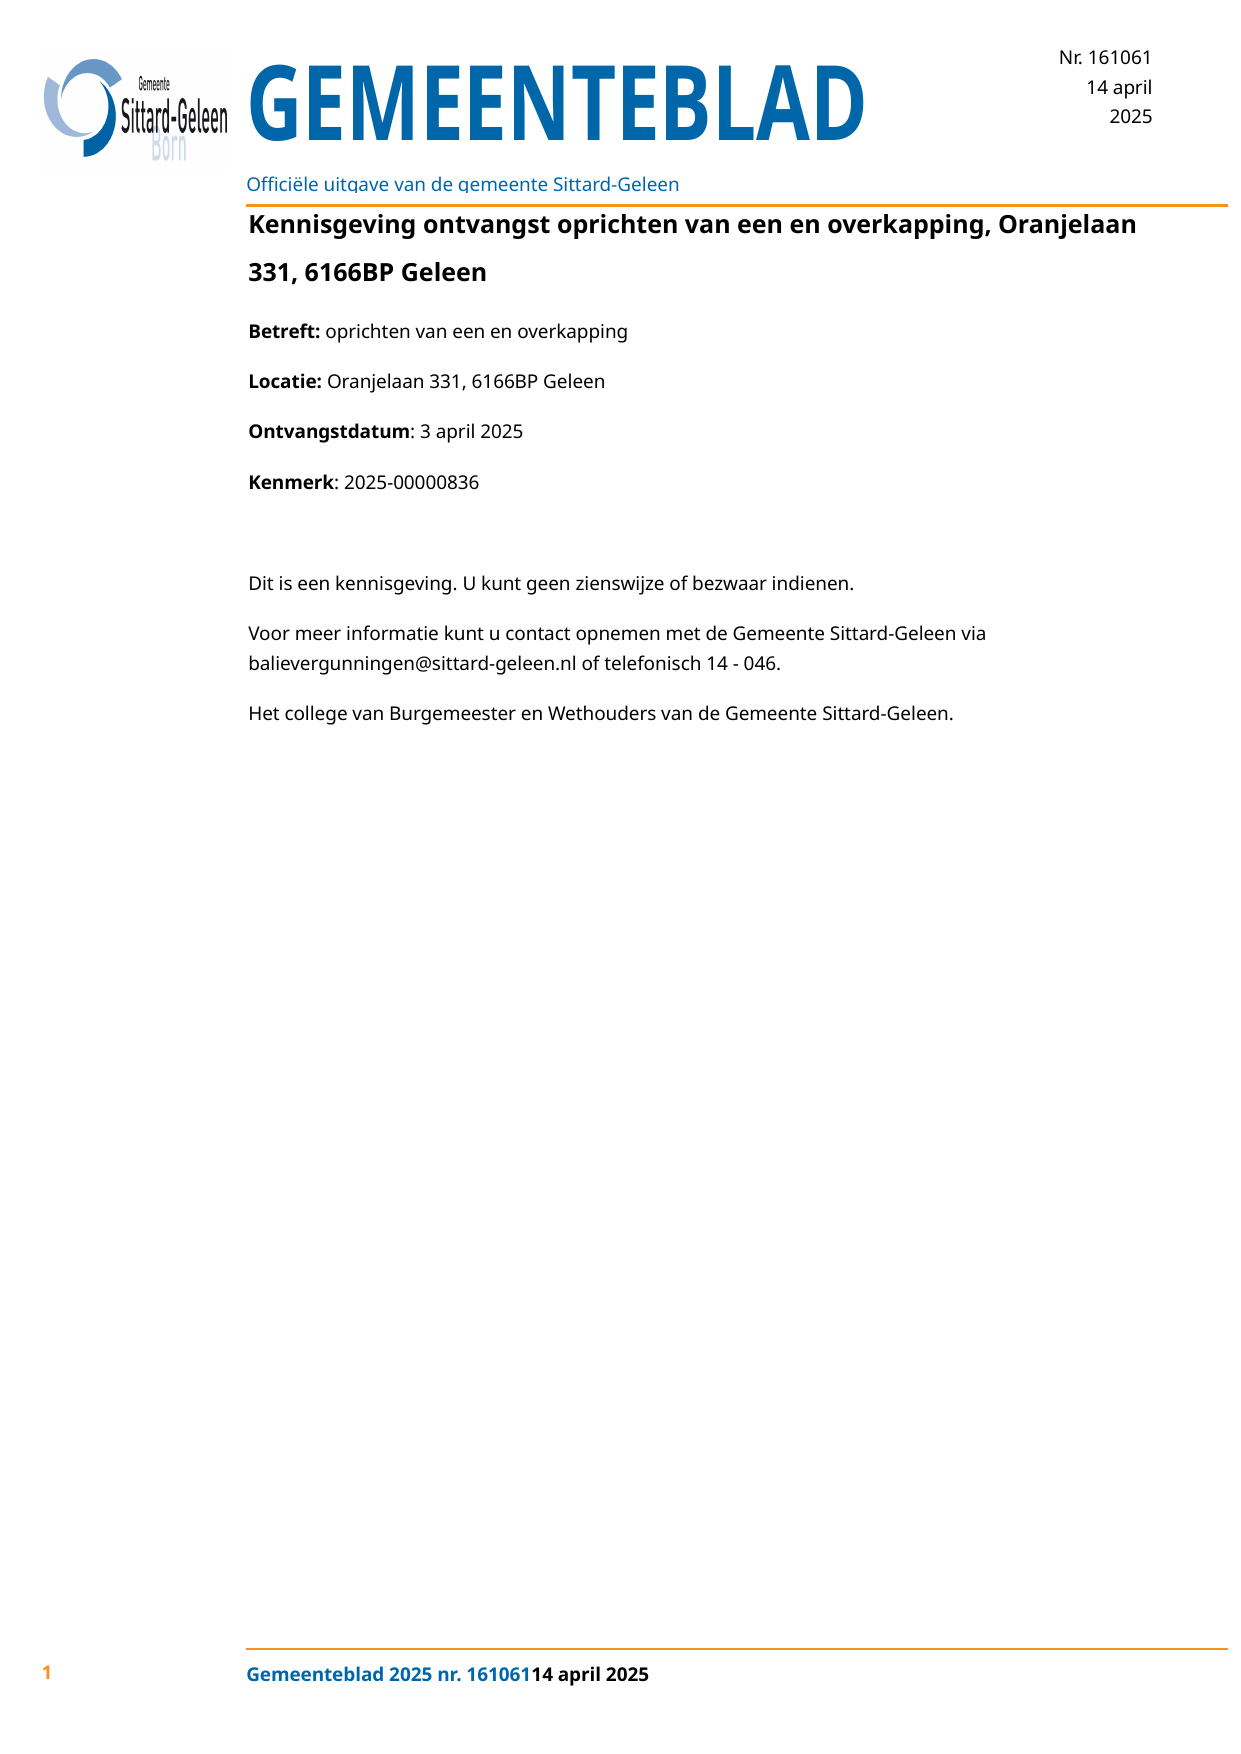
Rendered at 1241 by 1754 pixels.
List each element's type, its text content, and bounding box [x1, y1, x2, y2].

text Betreft: oprichten van een en overkapping [248, 318, 1152, 344]
text Het college van Burgemeester en Wethouders van de Gemeente Sittard-Geleen. [248, 700, 1152, 726]
text Kennisgeving ontvangst oprichten van een en overkapping, Oranjelaan 331, 6166BP Geleen [248, 207, 1152, 288]
text Dit is een kennisgeving. U kunt geen zienswijze of bezwaar indienen. [248, 570, 1152, 596]
text Voor meer informatie kunt u contact opnemen met de Gemeente Sittard-Geleen via balievergunningen@sittard-geleen.nl of telefonisch 14 - 046. [248, 620, 1152, 676]
text Kenmerk: 2025-00000836 [248, 469, 1152, 495]
picture [41, 47, 231, 172]
text Ontvangstdatum: 3 april 2025 [248, 419, 1152, 444]
text Locatie: Oranjelaan 331, 6166BP Geleen [248, 368, 1152, 394]
